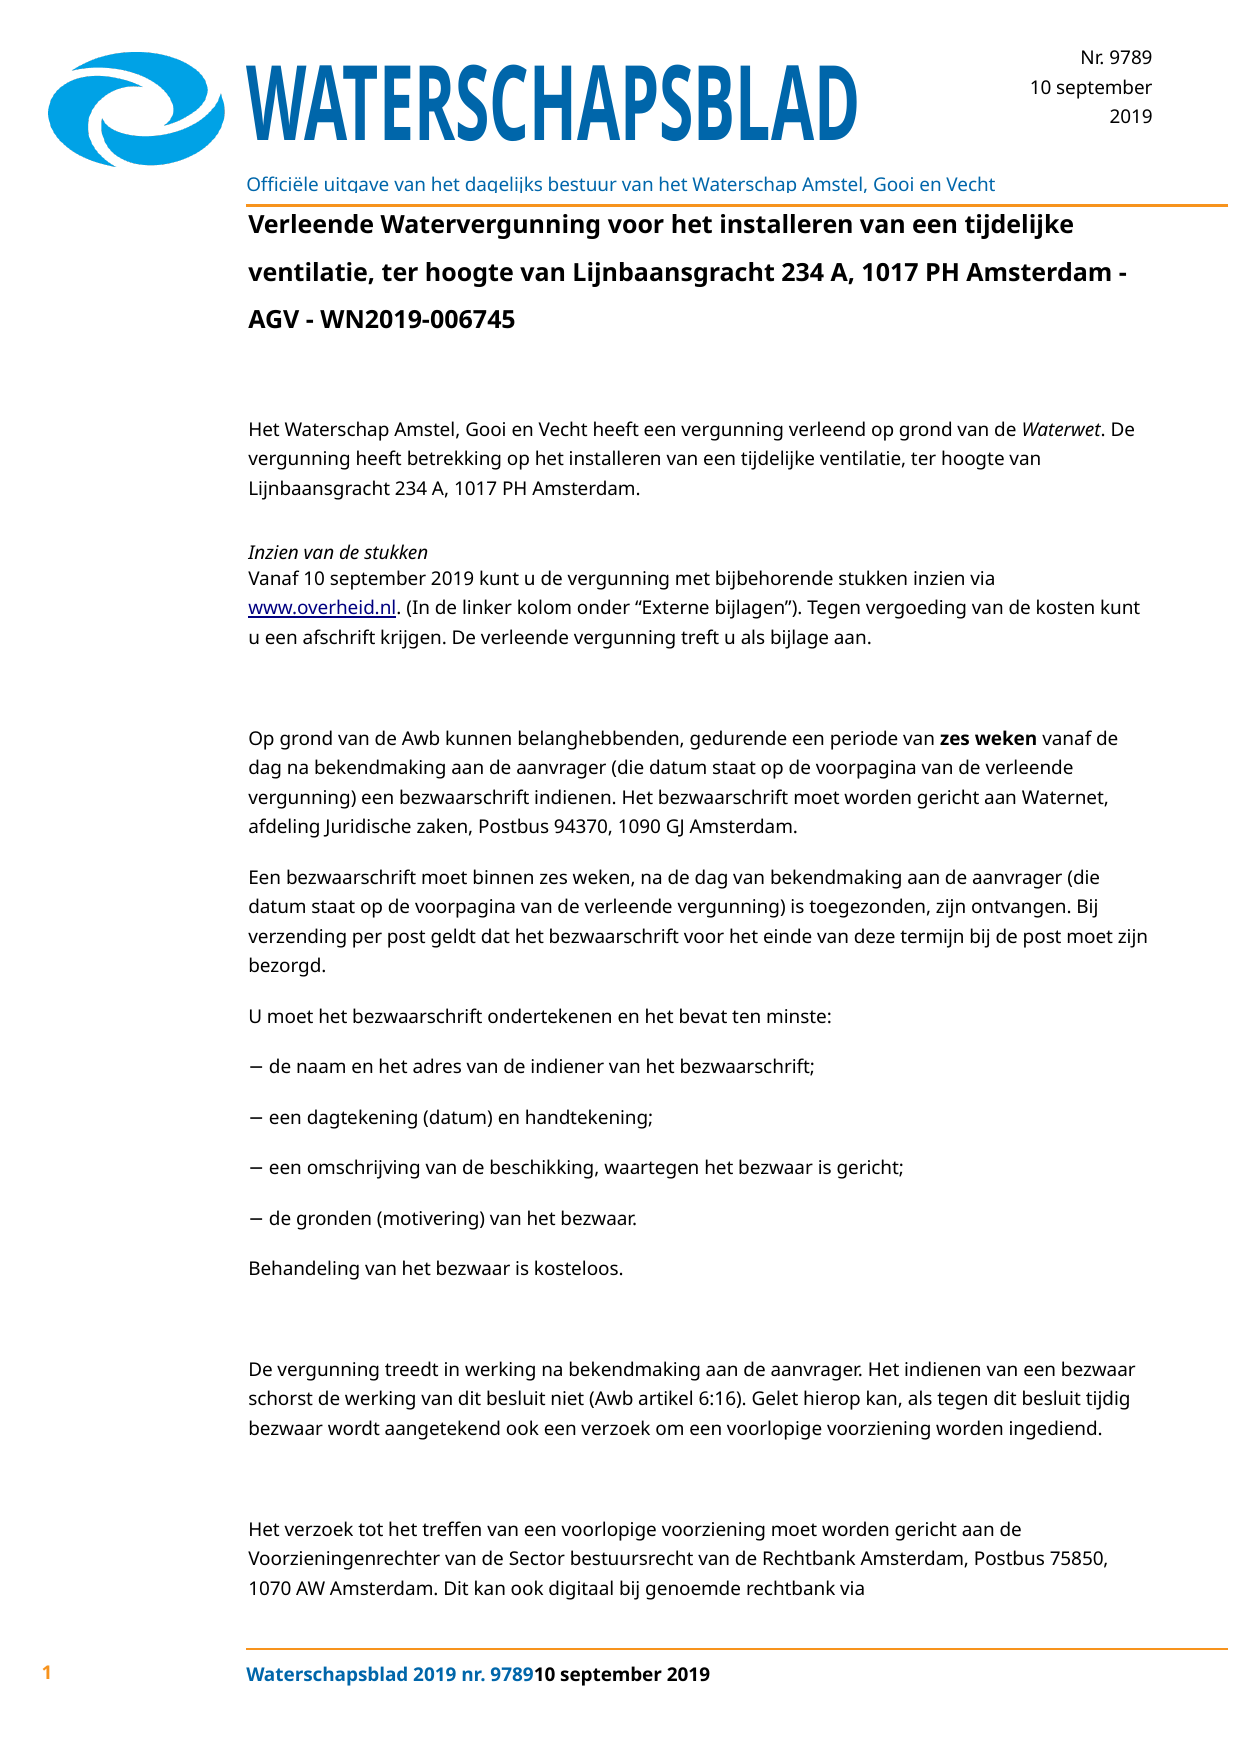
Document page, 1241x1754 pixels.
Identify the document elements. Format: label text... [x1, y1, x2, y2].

text Inzien van de stukken [248, 539, 1152, 565]
text Een bezwaarschrift moet binnen zes weken, na de dag van bekendmaking aan de aanvrager (die datum staat op de voorpagina van de verleende vergunning) is toegezonden, zijn ontvangen. Bij verzending per post geldt dat het bezwaarschrift voor het einde van deze termijn bij de post moet zijn bezorgd. [248, 864, 1152, 978]
text Het Waterschap Amstel, Gooi en Vecht heeft een vergunning verleend op grond van de Waterwet. De vergunning heeft betrekking op het installeren van een tijdelijke ventilatie, ter hoogte van Lijnbaansgracht 234 A, 1017 PH Amsterdam. [248, 416, 1152, 501]
text − de naam en het adres van de indiener van het bezwaarschrift; [248, 1053, 1152, 1079]
text Het verzoek tot het treffen van een voorlopige voorziening moet worden gericht aan de Voorzieningenrechter van de Sector bestuursrecht van de Rechtbank Amsterdam, Postbus 75850, 1070 AW Amsterdam. Dit kan ook digitaal bij genoemde rechtbank via [248, 1516, 1152, 1601]
text − een omschrijving van de beschikking, waartegen het bezwaar is gericht; [248, 1154, 1152, 1180]
text De vergunning treedt in werking na bekendmaking aan de aanvrager. Het indienen van een bezwaar schorst de werking van dit besluit niet (Awb artikel 6:16). Gelet hierop kan, als tegen dit besluit tijdig bezwaar wordt aangetekend ook een verzoek om een voorlopige voorziening worden ingediend. [248, 1356, 1152, 1441]
text − een dagtekening (datum) en handtekening; [248, 1104, 1152, 1130]
text Vanaf 10 september 2019 kunt u de vergunning met bijbehorende stukken inzien via www.overheid.nl. (In de linker kolom onder “Externe bijlagen”). Tegen vergoeding van de kosten kunt u een afschrift krijgen. De verleende vergunning treft u als bijlage aan. [248, 565, 1152, 650]
text − de gronden (motivering) van het bezwaar. [248, 1205, 1152, 1231]
text Behandeling van het bezwaar is kosteloos. [248, 1255, 1152, 1281]
picture [41, 47, 231, 172]
text Verleende Watervergunning voor het installeren van een tijdelijke ventilatie, ter hoogte van Lijnbaansgracht 234 A, 1017 PH Amsterdam - AGV - WN2019-006745 [248, 207, 1152, 336]
text U moet het bezwaarschrift ondertekenen en het bevat ten minste: [248, 1003, 1152, 1029]
text Op grond van de Awb kunnen belanghebbenden, gedurende een periode van zes weken vanaf de dag na bekendmaking aan de aanvrager (die datum staat op de voorpagina van de verleende vergunning) een bezwaarschrift indienen. Het bezwaarschrift moet worden gericht aan Waternet, afdeling Juridische zaken, Postbus 94370, 1090 GJ Amsterdam. [248, 725, 1152, 839]
